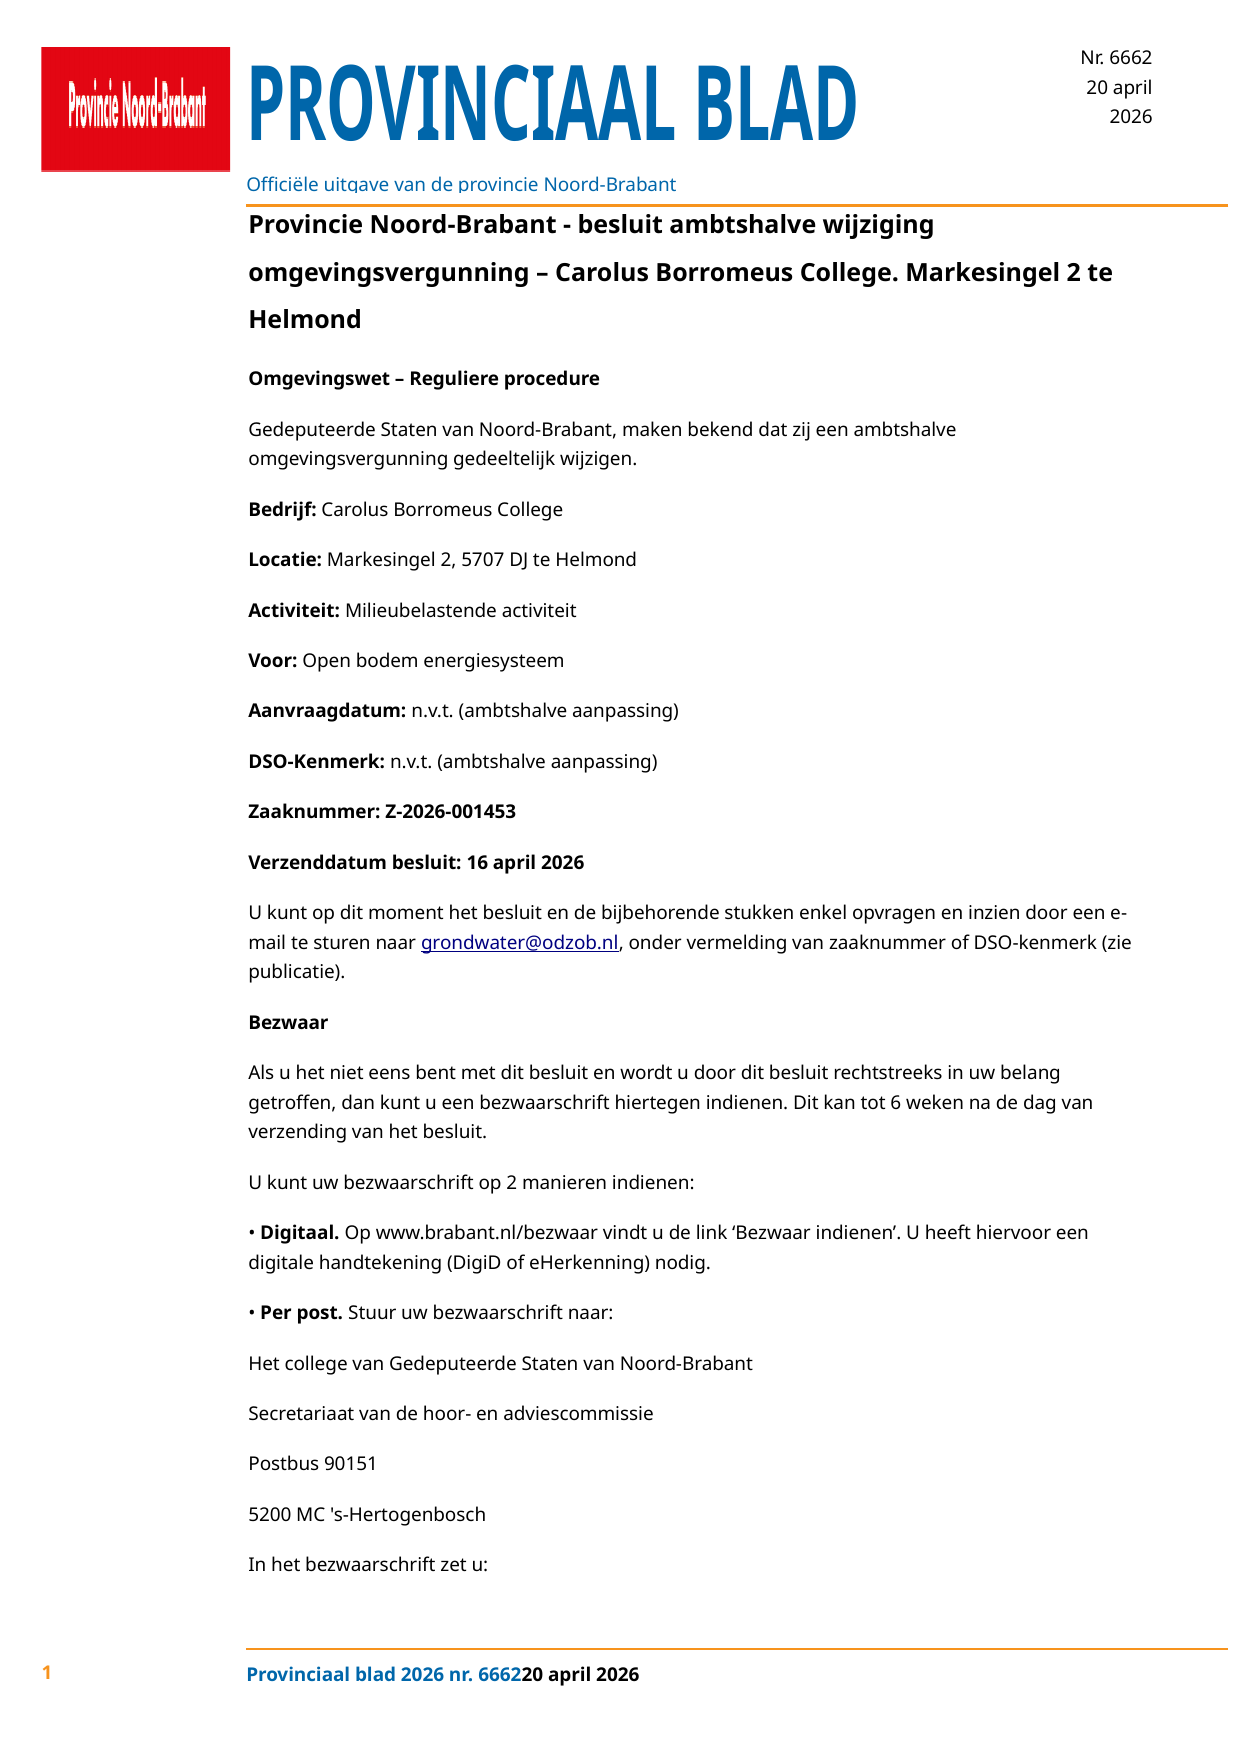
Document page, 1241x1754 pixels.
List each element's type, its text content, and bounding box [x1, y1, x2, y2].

text 5200 MC 's‑Hertogenbosch [248, 1501, 1152, 1527]
text Het college van Gedeputeerde Staten van Noord-Brabant [248, 1350, 1152, 1375]
text Provincie Noord-Brabant - besluit ambtshalve wijziging omgevingsvergunning – Carolus Borromeus College. Markesingel 2 te Helmond [248, 207, 1152, 336]
text Secretariaat van de hoor- en adviescommissie [248, 1400, 1152, 1426]
text U kunt op dit moment het besluit en de bijbehorende stukken enkel opvragen en inzien door een e-mail te sturen naar grondwater@odzob.nl, onder vermelding van zaaknummer of DSO-kenmerk (zie publicatie). [248, 899, 1152, 984]
text Als u het niet eens bent met dit besluit en wordt u door dit besluit rechtstreeks in uw belang getroffen, dan kunt u een bezwaarschrift hiertegen indienen. Dit kan tot 6 weken na de dag van verzending van het besluit. [248, 1059, 1152, 1144]
text • Digitaal. Op www.brabant.nl/bezwaar vindt u de link ‘Bezwaar indienen’. U heeft hiervoor een digitale handtekening (DigiD of eHerkenning) nodig. [248, 1219, 1152, 1274]
text Postbus 90151 [248, 1451, 1152, 1476]
text In het bezwaarschrift zet u: [248, 1551, 1152, 1577]
text Bedrijf: Carolus Borromeus College [248, 496, 1152, 522]
text Locatie: Markesingel 2, 5707 DJ te Helmond [248, 546, 1152, 572]
text Verzenddatum besluit: 16 april 2026 [248, 849, 1152, 874]
text • Per post. Stuur uw bezwaarschrift naar: [248, 1299, 1152, 1325]
text Aanvraagdatum: n.v.t. (ambtshalve aanpassing) [248, 698, 1152, 723]
text DSO-Kenmerk: n.v.t. (ambtshalve aanpassing) [248, 748, 1152, 774]
text Zaaknummer: Z-2026-001453 [248, 798, 1152, 824]
text Activiteit: Milieubelastende activiteit [248, 597, 1152, 622]
text Gedeputeerde Staten van Noord-Brabant, maken bekend dat zij een ambtshalve omgevingsvergunning gedeeltelijk wijzigen. [248, 416, 1152, 471]
text Voor: Open bodem energiesysteem [248, 647, 1152, 673]
text Bezwaar [248, 1009, 1152, 1034]
text U kunt uw bezwaarschrift op 2 manieren indienen: [248, 1169, 1152, 1194]
text Omgevingswet – Reguliere procedure [248, 366, 1152, 391]
picture [41, 47, 231, 172]
